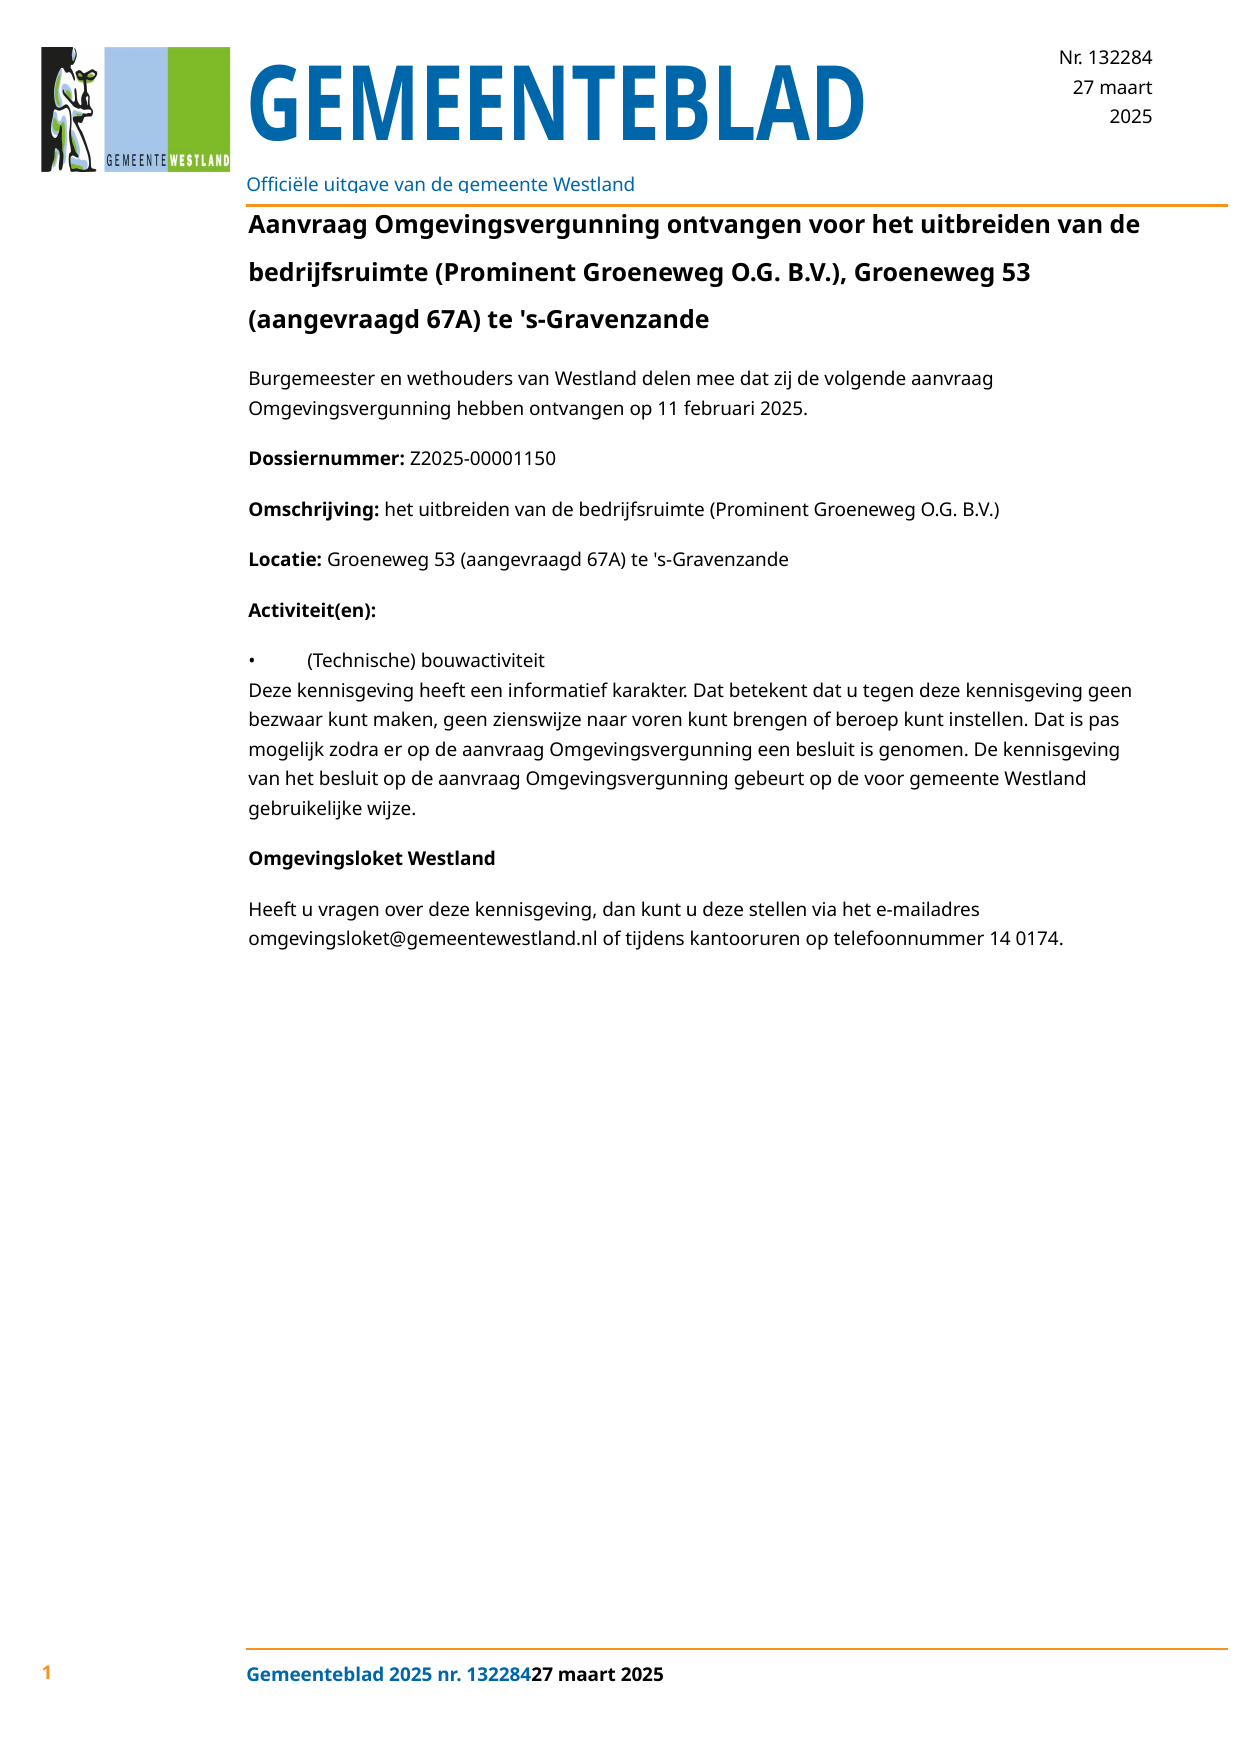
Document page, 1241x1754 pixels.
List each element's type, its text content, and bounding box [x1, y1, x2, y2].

text Locatie: Groeneweg 53 (aangevraagd 67A) te 's-Gravenzande [248, 546, 1152, 572]
text Activiteit(en): [248, 597, 1152, 622]
text Heeft u vragen over deze kennisgeving, dan kunt u deze stellen via het e-mailadres omgevingsloket@gemeentewestland.nl of tijdens kantooruren op telefoonnummer 14 0174. [248, 896, 1152, 951]
text Dossiernummer: Z2025-00001150 [248, 446, 1152, 471]
text Omgevingsloket Westland [248, 846, 1152, 871]
text Aanvraag Omgevingsvergunning ontvangen voor het uitbreiden van de bedrijfsruimte (Prominent Groeneweg O.G. B.V.), Groeneweg 53 (aangevraagd 67A) te 's-Gravenzande [248, 207, 1152, 336]
picture [41, 47, 231, 172]
list (Technische) bouwactiviteit [248, 647, 1152, 673]
text Omschrijving: het uitbreiden van de bedrijfsruimte (Prominent Groeneweg O.G. B.V.) [248, 496, 1152, 522]
text Burgemeester en wethouders van Westland delen mee dat zij de volgende aanvraag Omgevingsvergunning hebben ontvangen op 11 februari 2025. [248, 366, 1152, 421]
text Deze kennisgeving heeft een informatief karakter. Dat betekent dat u tegen deze kennisgeving geen bezwaar kunt maken, geen zienswijze naar voren kunt brengen of beroep kunt instellen. Dat is pas mogelijk zodra er op de aanvraag Omgevingsvergunning een besluit is genomen. De kennisgeving van het besluit op de aanvraag Omgevingsvergunning gebeurt op de voor gemeente Westland gebruikelijke wijze. [248, 677, 1152, 821]
